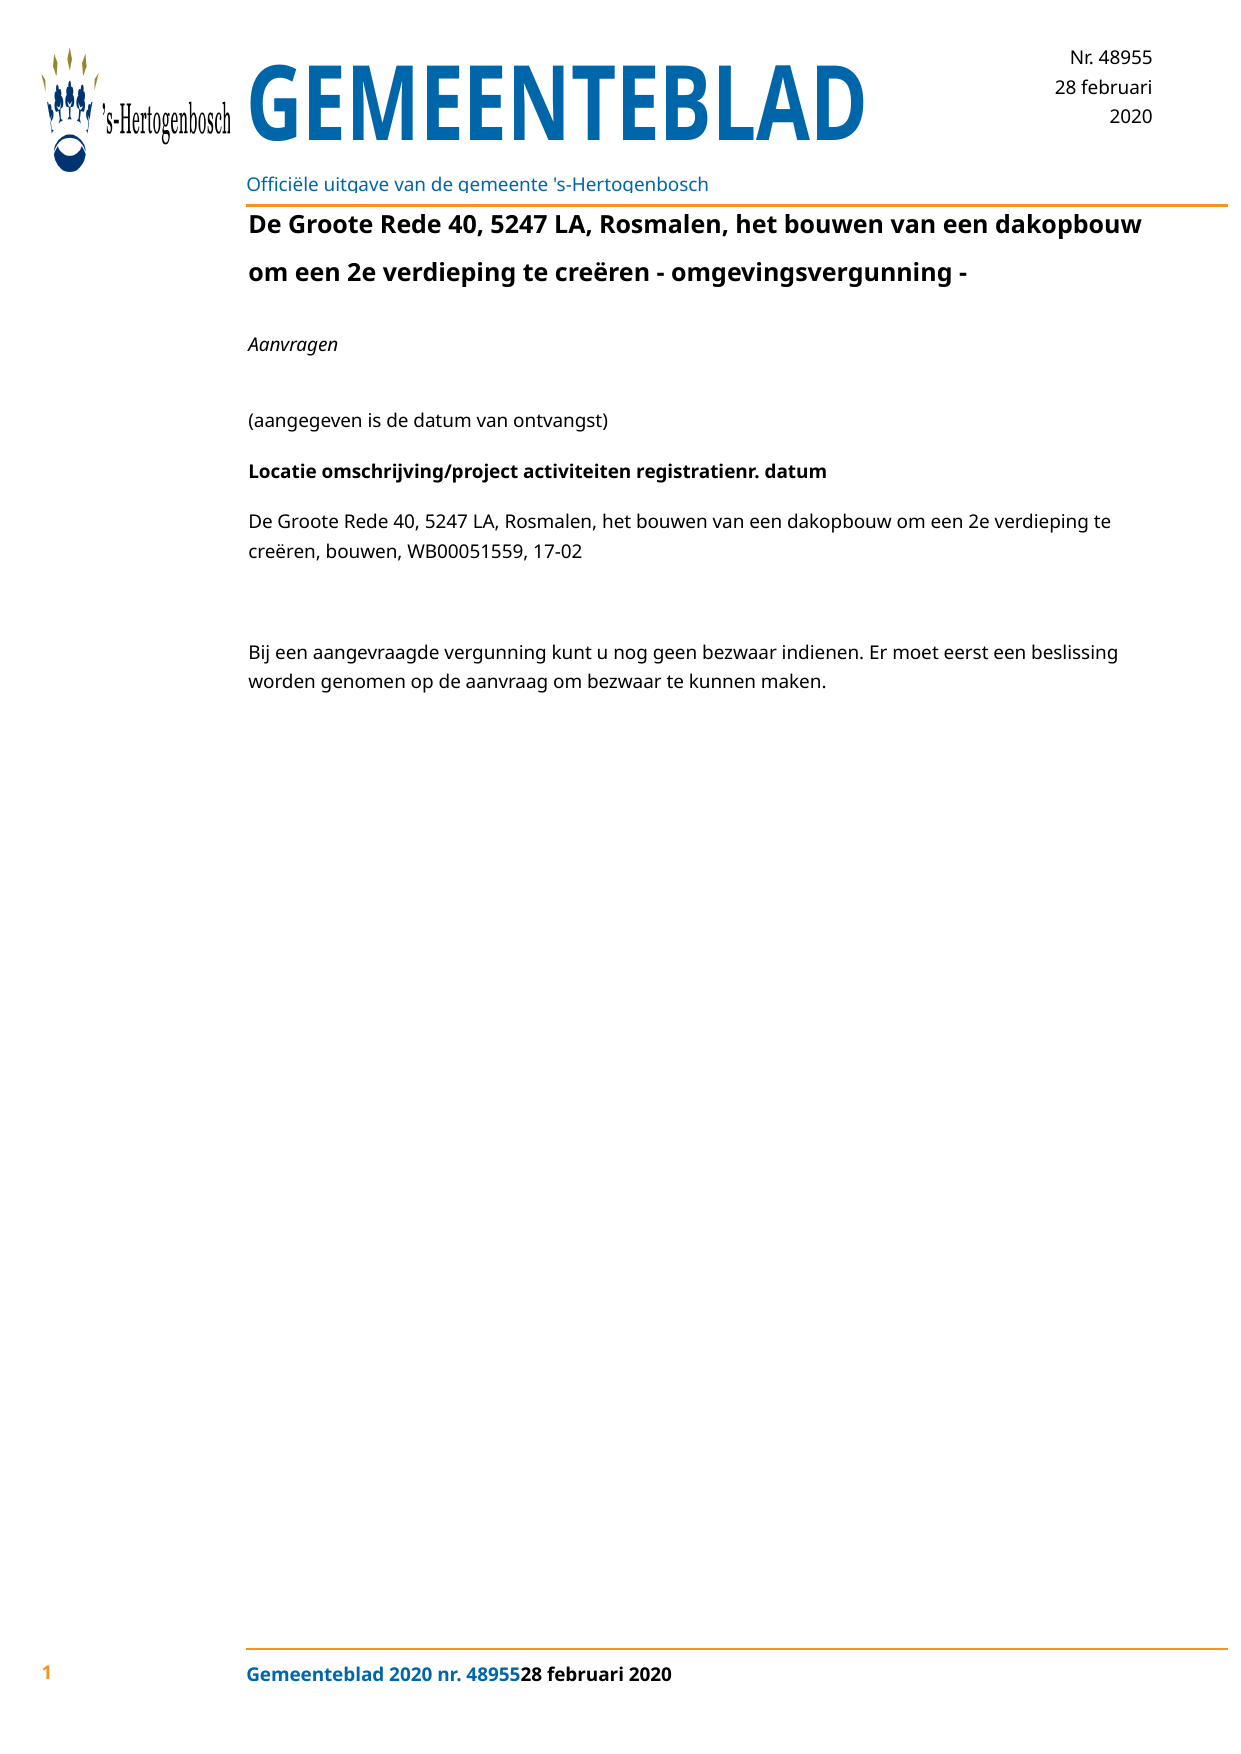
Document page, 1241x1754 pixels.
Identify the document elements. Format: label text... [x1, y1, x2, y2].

text Bij een aangevraagde vergunning kunt u nog geen bezwaar indienen. Er moet eerst een beslissing worden genomen op de aanvraag om bezwaar te kunnen maken. [248, 639, 1152, 694]
text De Groote Rede 40, 5247 LA, Rosmalen, het bouwen van een dakopbouw om een 2e verdieping te creëren, bouwen, WB00051559, 17-02 [248, 508, 1152, 564]
text Locatie omschrijving/project activiteiten registratienr. datum [248, 458, 1152, 484]
text Aanvragen [248, 331, 1152, 357]
text De Groote Rede 40, 5247 LA, Rosmalen, het bouwen van een dakopbouw om een 2e verdieping te creëren - omgevingsvergunning - [248, 207, 1152, 288]
picture [41, 47, 231, 172]
text (aangegeven is de datum van ontvangst) [248, 408, 1152, 433]
